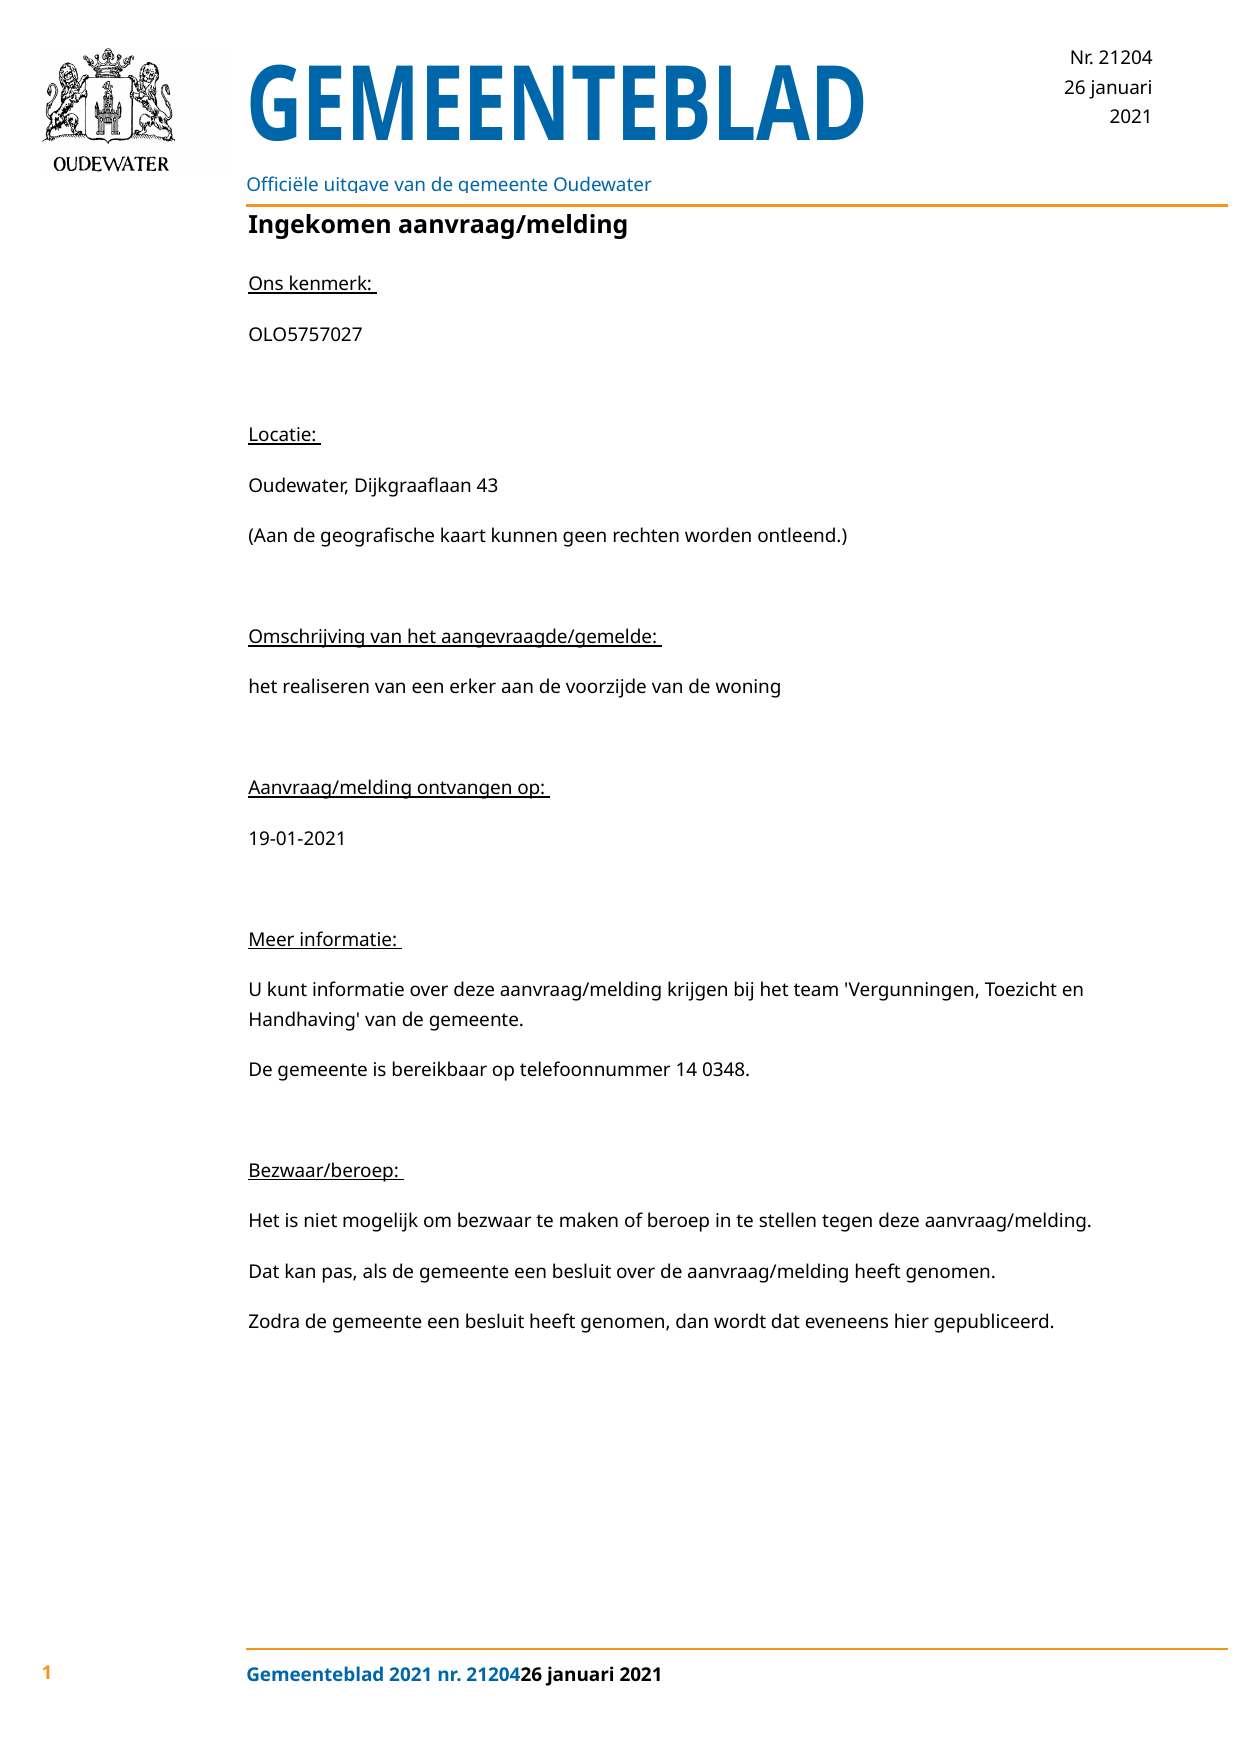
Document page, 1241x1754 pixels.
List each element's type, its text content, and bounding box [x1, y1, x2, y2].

text Omschrijving van het aangevraagde/gemelde: [248, 623, 1152, 649]
picture [41, 47, 231, 172]
text Meer informatie: [248, 926, 1152, 951]
text Locatie: [248, 422, 1152, 447]
text De gemeente is bereikbaar op telefoonnummer 14 0348. [248, 1056, 1152, 1082]
text Ingekomen aanvraag/melding [248, 207, 1152, 241]
text Oudewater, Dijkgraaflaan 43 [248, 472, 1152, 498]
text OLO5757027 [248, 321, 1152, 346]
text Dat kan pas, als de gemeente een besluit over de aanvraag/melding heeft genomen. [248, 1258, 1152, 1283]
text (Aan de geografische kaart kunnen geen rechten worden ontleend.) [248, 522, 1152, 548]
text Bezwaar/beroep: [248, 1157, 1152, 1183]
text het realiseren van een erker aan de voorzijde van de woning [248, 674, 1152, 699]
text U kunt informatie over deze aanvraag/melding krijgen bij het team 'Vergunningen, Toezicht en Handhaving' van de gemeente. [248, 976, 1152, 1031]
text Zodra de gemeente een besluit heeft genomen, dan wordt dat eveneens hier gepubliceerd. [248, 1308, 1152, 1334]
text Aanvraag/melding ontvangen op: [248, 774, 1152, 800]
text 19-01-2021 [248, 825, 1152, 851]
text Het is niet mogelijk om bezwaar te maken of beroep in te stellen tegen deze aanvraag/melding. [248, 1207, 1152, 1233]
text Ons kenmerk: [248, 270, 1152, 296]
